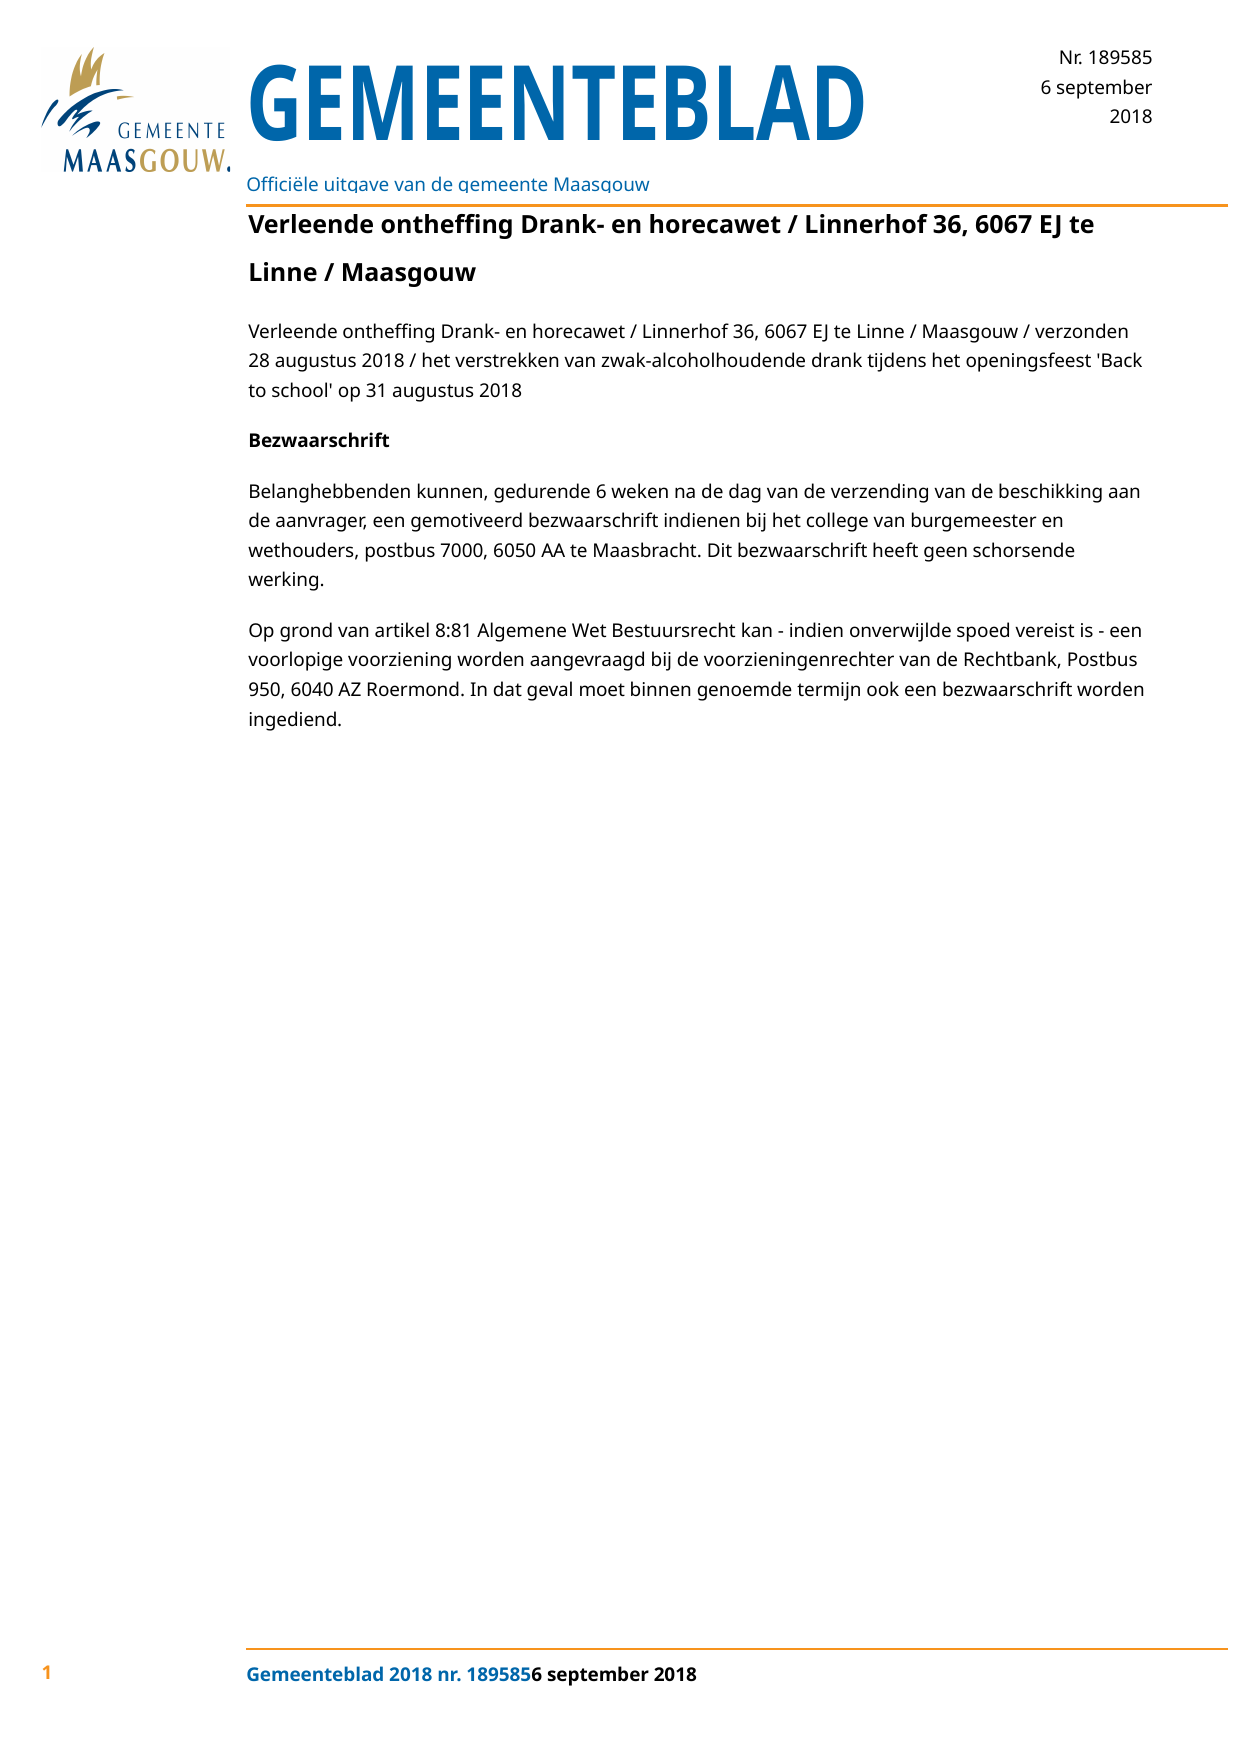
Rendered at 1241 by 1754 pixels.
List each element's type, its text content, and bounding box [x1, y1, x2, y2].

text Op grond van artikel 8:81 Algemene Wet Bestuursrecht kan - indien onverwijlde spoed vereist is - een voorlopige voorziening worden aangevraagd bij de voorzieningenrechter van de Rechtbank, Postbus 950, 6040 AZ Roermond. In dat geval moet binnen genoemde termijn ook een bezwaarschrift worden ingediend. [248, 617, 1152, 732]
text Belanghebbenden kunnen, gedurende 6 weken na de dag van de verzending van de beschikking aan de aanvrager, een gemotiveerd bezwaarschrift indienen bij het college van burgemeester en wethouders, postbus 7000, 6050 AA te Maasbracht. Dit bezwaarschrift heeft geen schorsende werking. [248, 478, 1152, 592]
text Bezwaarschrift [248, 427, 1152, 453]
picture [41, 47, 231, 172]
text Verleende ontheffing Drank- en horecawet / Linnerhof 36, 6067 EJ te Linne / Maasgouw / verzonden 28 augustus 2018 / het verstrekken van zwak-alcoholhoudende drank tijdens het openingsfeest 'Back to school' op 31 augustus 2018 [248, 318, 1152, 403]
text Verleende ontheffing Drank- en horecawet / Linnerhof 36, 6067 EJ te Linne / Maasgouw [248, 207, 1152, 288]
